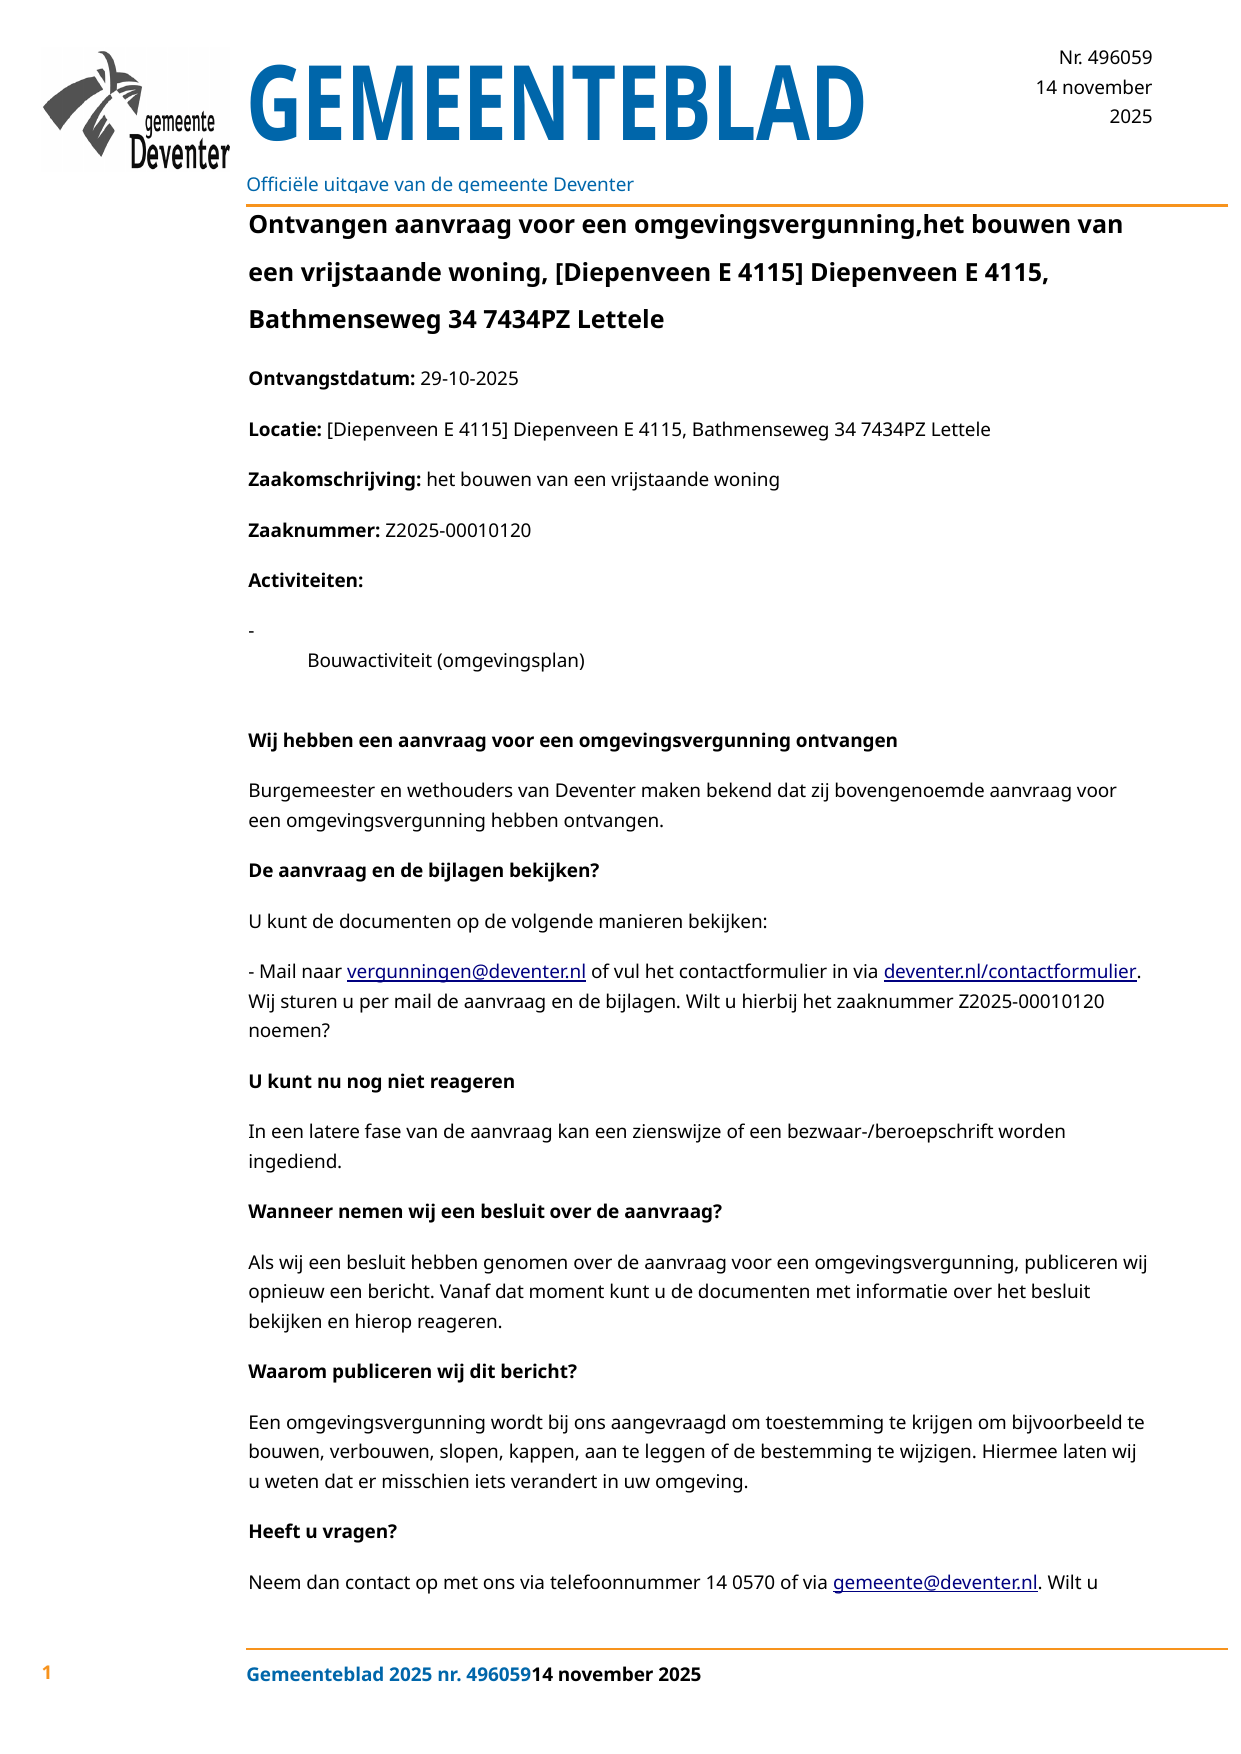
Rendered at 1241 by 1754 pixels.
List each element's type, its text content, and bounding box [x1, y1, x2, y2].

text Activiteiten: [248, 567, 1152, 593]
text U kunt de documenten op de volgende manieren bekijken: [248, 908, 1152, 934]
text Burgemeester en wethouders van Deventer maken bekend dat zij bovengenoemde aanvraag voor een omgevingsvergunning hebben ontvangen. [248, 778, 1152, 833]
text Wanneer nemen wij een besluit over de aanvraag? [248, 1198, 1152, 1224]
text De aanvraag en de bijlagen bekijken? [248, 858, 1152, 883]
text Zaaknummer: Z2025-00010120 [248, 517, 1152, 542]
text Ontvangstdatum: 29-10-2025 [248, 366, 1152, 391]
text - Mail naar vergunningen@deventer.nl of vul het contactformulier in via deventer.nl/contactformulier. Wij sturen u per mail de aanvraag en de bijlagen. Wilt u hierbij het zaaknummer Z2025-00010120 noemen? [248, 958, 1152, 1043]
text Als wij een besluit hebben genomen over de aanvraag voor een omgevingsvergunning, publiceren wij opnieuw een bericht. Vanaf dat moment kunt u de documenten met informatie over het besluit bekijken en hierop reageren. [248, 1249, 1152, 1334]
text Een omgevingsvergunning wordt bij ons aangevraagd om toestemming te krijgen om bijvoorbeeld te bouwen, verbouwen, slopen, kappen, aan te leggen of de bestemming te wijzigen. Hiermee laten wij u weten dat er misschien iets verandert in uw omgeving. [248, 1409, 1152, 1494]
text Zaakomschrijving: het bouwen van een vrijstaande woning [248, 466, 1152, 492]
text Neem dan contact op met ons via telefoonnummer 14 0570 of via gemeente@deventer.nl. Wilt u [248, 1569, 1152, 1594]
text U kunt nu nog niet reageren [248, 1068, 1152, 1094]
text In een latere fase van de aanvraag kan een zienswijze of een bezwaar-/beroepschrift worden ingediend. [248, 1118, 1152, 1174]
picture [41, 47, 231, 172]
text Heeft u vragen? [248, 1518, 1152, 1544]
list Bouwactiviteit (omgevingsplan) [248, 647, 1152, 673]
text Wij hebben een aanvraag voor een omgevingsvergunning ontvangen [248, 727, 1152, 753]
text Locatie: [Diepenveen E 4115] Diepenveen E 4115, Bathmenseweg 34 7434PZ Lettele [248, 416, 1152, 442]
text Ontvangen aanvraag voor een omgevingsvergunning,het bouwen van een vrijstaande woning, [Diepenveen E 4115] Diepenveen E 4115, Bathmenseweg 34 7434PZ Lettele [248, 207, 1152, 336]
text Waarom publiceren wij dit bericht? [248, 1358, 1152, 1384]
